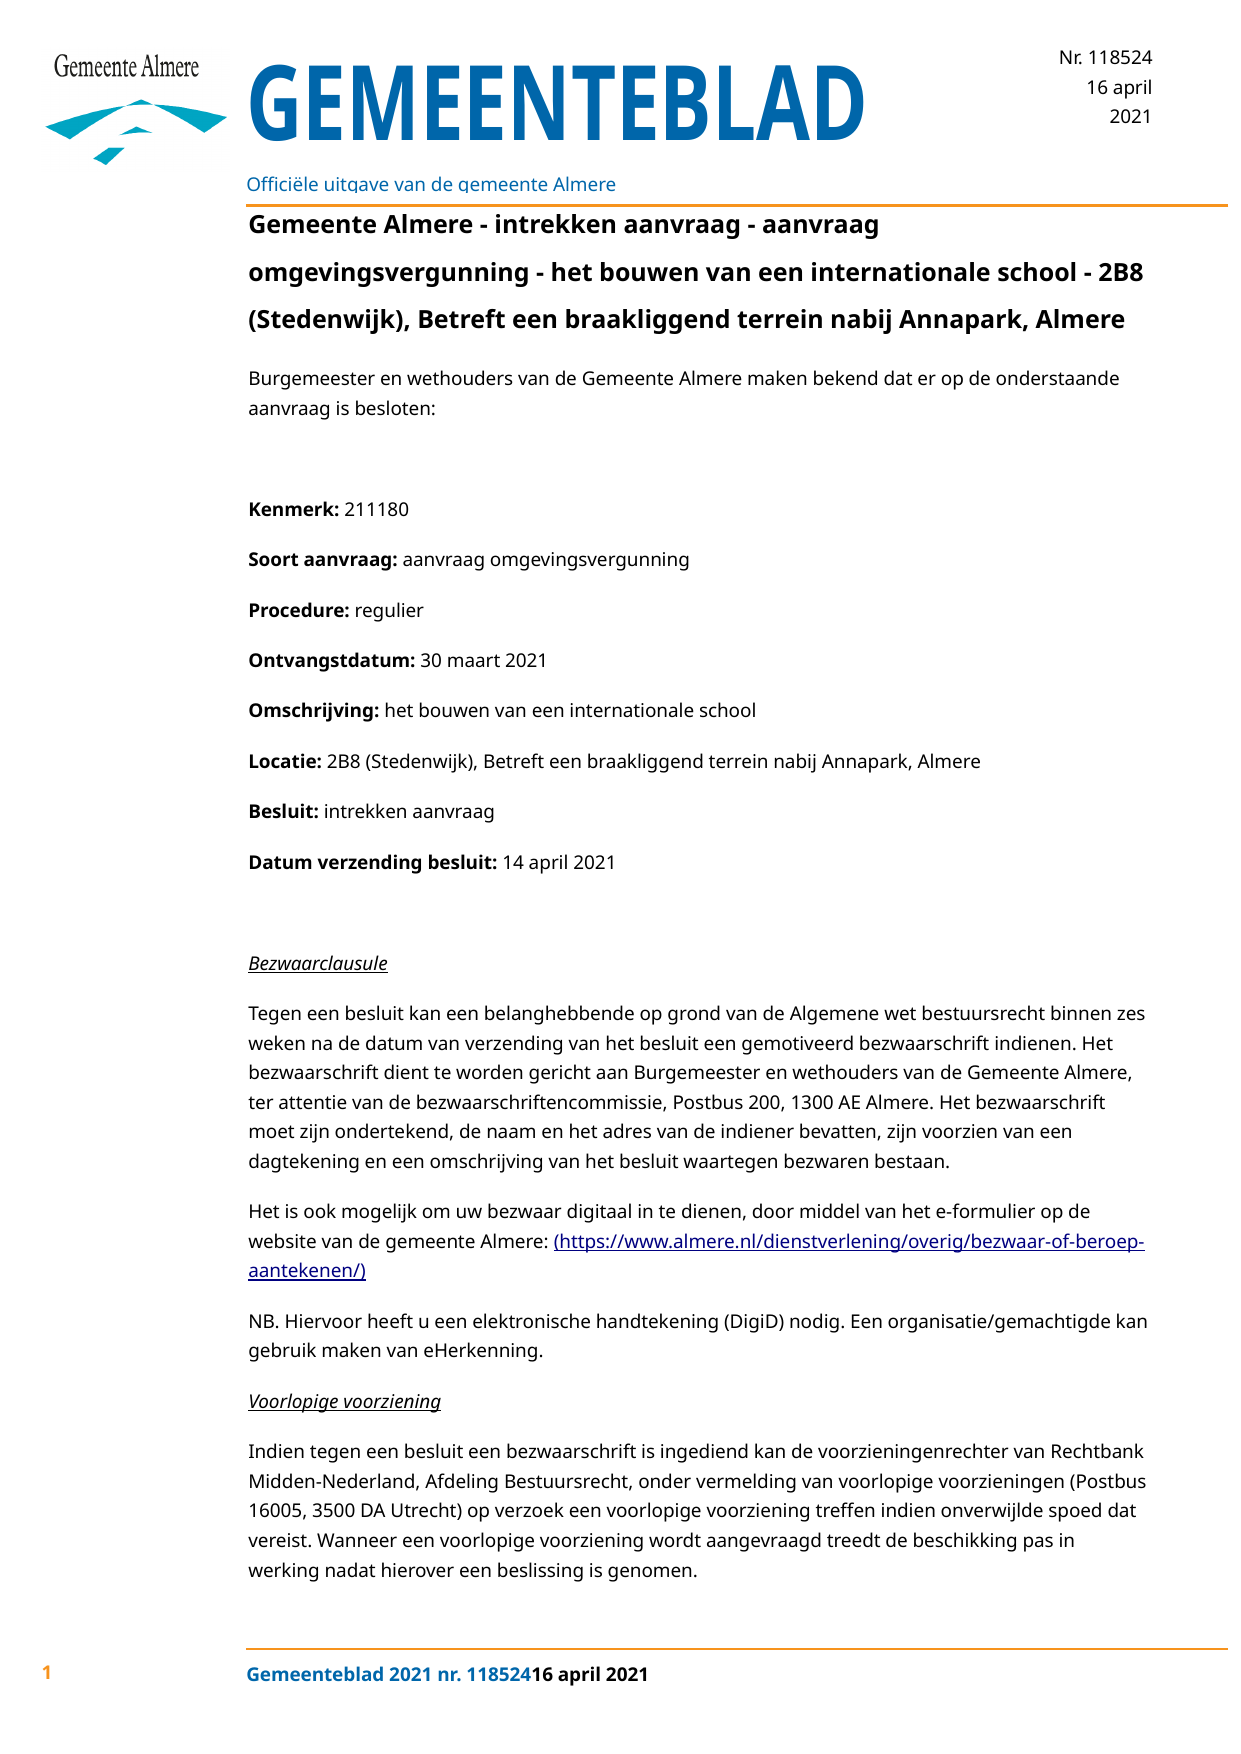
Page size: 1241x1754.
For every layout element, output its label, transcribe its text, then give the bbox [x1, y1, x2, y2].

text Kenmerk: 211180 [248, 496, 1152, 522]
text Ontvangstdatum: 30 maart 2021 [248, 647, 1152, 673]
text Voorlopige voorziening [248, 1388, 1152, 1414]
text Het is ook mogelijk om uw bezwaar digitaal in te dienen, door middel van het e-formulier op de website van de gemeente Almere: (https://www.almere.nl/dienstverlening/overig/bezwaar-of-beroep-aantekenen/) [248, 1198, 1152, 1283]
text Procedure: regulier [248, 597, 1152, 622]
text Besluit: intrekken aanvraag [248, 798, 1152, 824]
text Omschrijving: het bouwen van een internationale school [248, 698, 1152, 723]
picture [41, 47, 231, 172]
text Indien tegen een besluit een bezwaarschrift is ingediend kan de voorzieningenrechter van Rechtbank Midden-Nederland, Afdeling Bestuursrecht, onder vermelding van voorlopige voorzieningen (Postbus 16005, 3500 DA Utrecht) op verzoek een voorlopige voorziening treffen indien onverwijlde spoed dat vereist. Wanneer een voorlopige voorziening wordt aangevraagd treedt de beschikking pas in werking nadat hierover een beslissing is genomen. [248, 1438, 1152, 1582]
text Bezwaarclausule [248, 950, 1152, 975]
text Soort aanvraag: aanvraag omgevingsvergunning [248, 546, 1152, 572]
text Gemeente Almere - intrekken aanvraag - aanvraag omgevingsvergunning - het bouwen van een internationale school - 2B8 (Stedenwijk), Betreft een braakliggend terrein nabij Annapark, Almere [248, 207, 1152, 336]
text Locatie: 2B8 (Stedenwijk), Betreft een braakliggend terrein nabij Annapark, Almere [248, 748, 1152, 774]
text Burgemeester en wethouders van de Gemeente Almere maken bekend dat er op de onderstaande aanvraag is besloten: [248, 366, 1152, 421]
text Datum verzending besluit: 14 april 2021 [248, 849, 1152, 874]
text NB. Hiervoor heeft u een elektronische handtekening (DigiD) nodig. Een organisatie/gemachtigde kan gebruik maken van eHerkenning. [248, 1308, 1152, 1363]
text Tegen een besluit kan een belanghebbende op grond van de Algemene wet bestuursrecht binnen zes weken na de datum van verzending van het besluit een gemotiveerd bezwaarschrift indienen. Het bezwaarschrift dient te worden gericht aan Burgemeester en wethouders van de Gemeente Almere, ter attentie van de bezwaarschriftencommissie, Postbus 200, 1300 AE Almere. Het bezwaarschrift moet zijn ondertekend, de naam en het adres van de indiener bevatten, zijn voorzien van een dagtekening en een omschrijving van het besluit waartegen bezwaren bestaan. [248, 1000, 1152, 1174]
